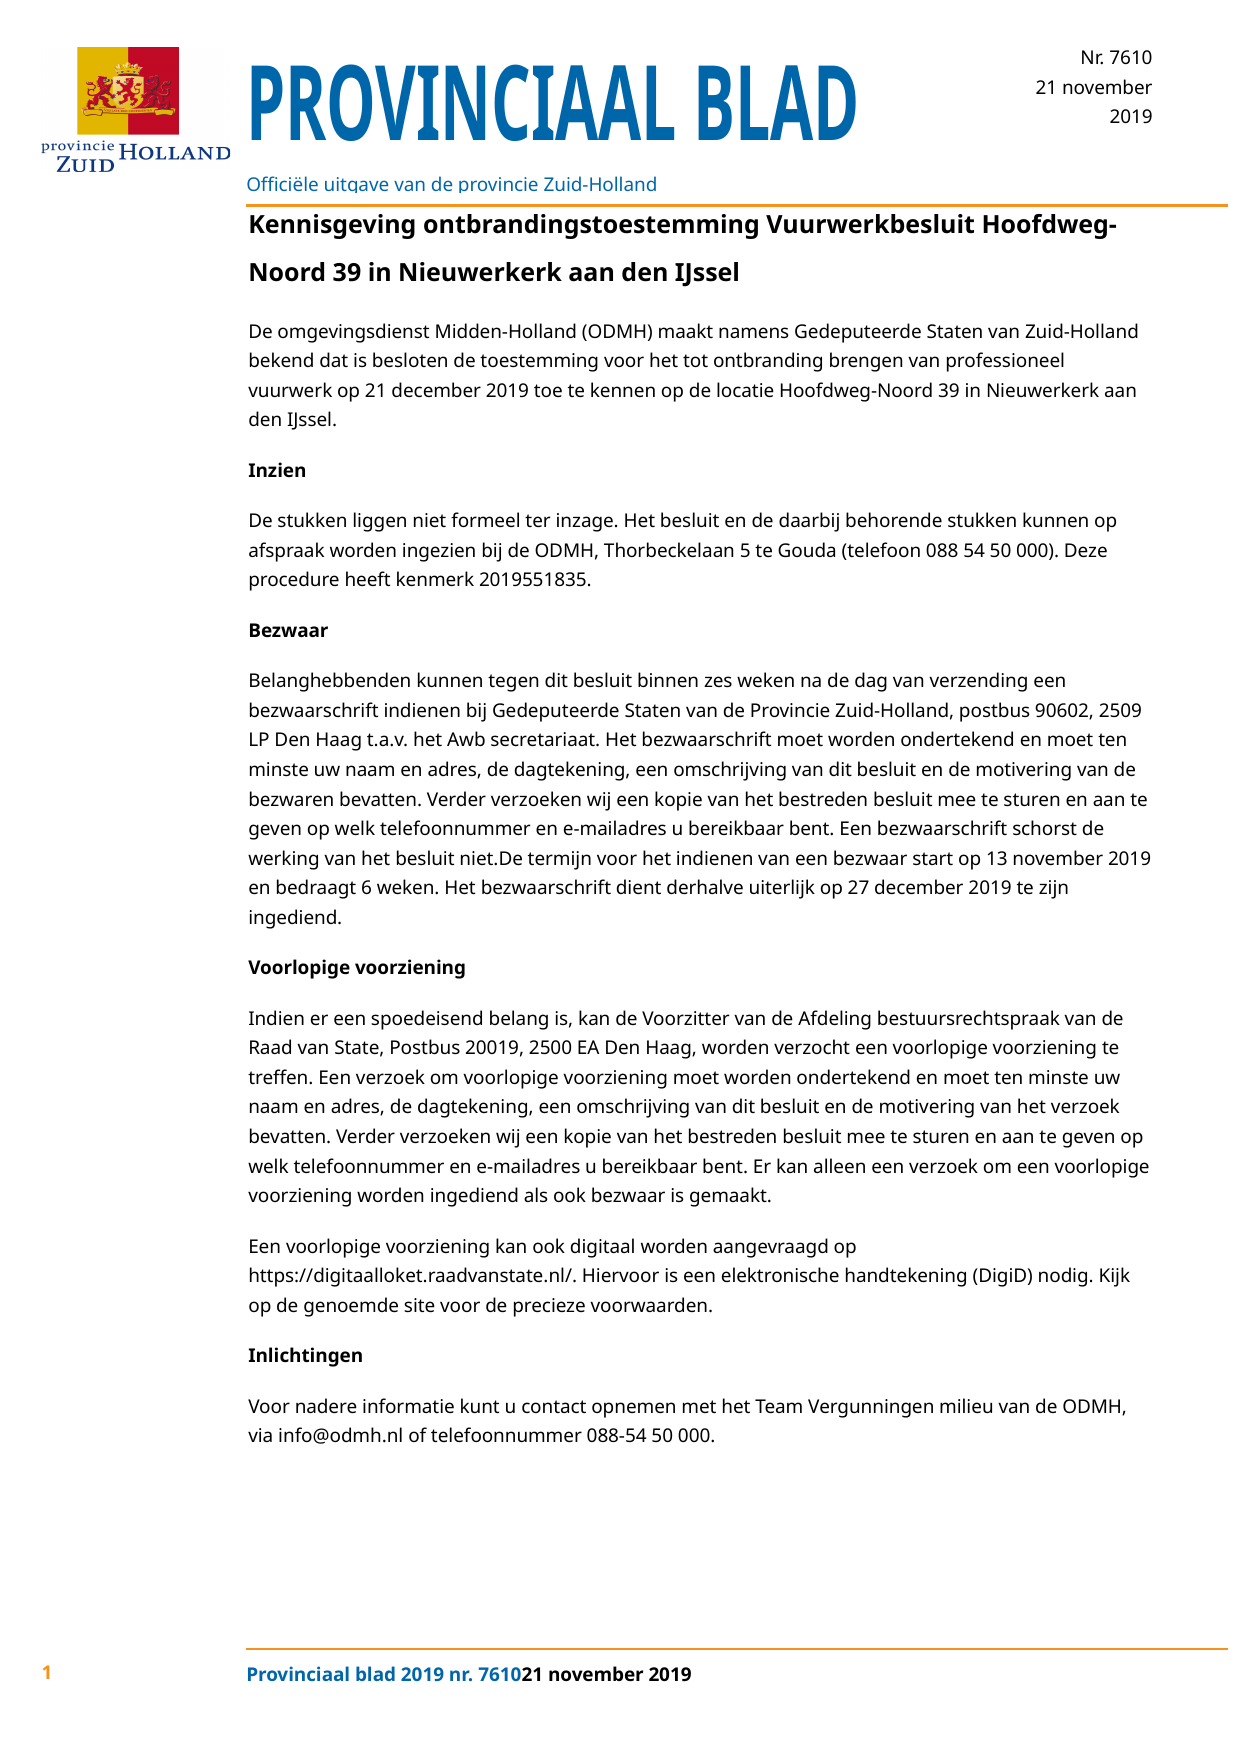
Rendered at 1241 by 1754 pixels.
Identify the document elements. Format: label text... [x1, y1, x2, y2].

text Een voorlopige voorziening kan ook digitaal worden aangevraagd op https://digitaalloket.raadvanstate.nl/. Hiervoor is een elektronische handtekening (DigiD) nodig. Kijk op de genoemde site voor de precieze voorwaarden. [248, 1233, 1152, 1318]
picture [41, 47, 231, 172]
text De stukken liggen niet formeel ter inzage. Het besluit en de daarbij behorende stukken kunnen op afspraak worden ingezien bij de ODMH, Thorbeckelaan 5 te Gouda (telefoon 088 54 50 000). Deze procedure heeft kenmerk 2019551835. [248, 507, 1152, 592]
text De omgevingsdienst Midden-Holland (ODMH) maakt namens Gedeputeerde Staten van Zuid-Holland bekend dat is besloten de toestemming voor het tot ontbranding brengen van professioneel vuurwerk op 21 december 2019 toe te kennen op de locatie Hoofdweg-Noord 39 in Nieuwerkerk aan den IJssel. [248, 318, 1152, 432]
text Inlichtingen [248, 1342, 1152, 1368]
text Belanghebbenden kunnen tegen dit besluit binnen zes weken na de dag van verzending een bezwaarschrift indienen bij Gedeputeerde Staten van de Provincie Zuid-Holland, postbus 90602, 2509 LP Den Haag t.a.v. het Awb secretariaat. Het bezwaarschrift moet worden ondertekend en moet ten minste uw naam en adres, de dagtekening, een omschrijving van dit besluit en de motivering van de bezwaren bevatten. Verder verzoeken wij een kopie van het bestreden besluit mee te sturen en aan te geven op welk telefoonnummer en e-mailadres u bereikbaar bent. Een bezwaarschrift schorst de werking van het besluit niet.De termijn voor het indienen van een bezwaar start op 13 november 2019 en bedraagt 6 weken. Het bezwaarschrift dient derhalve uiterlijk op 27 december 2019 te zijn ingediend. [248, 667, 1152, 930]
text Inzien [248, 457, 1152, 483]
text Voor nadere informatie kunt u contact opnemen met het Team Vergunningen milieu van de ODMH, via info@odmh.nl of telefoonnummer 088-54 50 000. [248, 1393, 1152, 1448]
text Kennisgeving ontbrandingstoestemming Vuurwerkbesluit Hoofdweg-Noord 39 in Nieuwerkerk aan den IJssel [248, 207, 1152, 288]
text Bezwaar [248, 617, 1152, 643]
text Indien er een spoedeisend belang is, kan de Voorzitter van de Afdeling bestuursrechtspraak van de Raad van State, Postbus 20019, 2500 EA Den Haag, worden verzocht een voorlopige voorziening te treffen. Een verzoek om voorlopige voorziening moet worden ondertekend en moet ten minste uw naam en adres, de dagtekening, een omschrijving van dit besluit en de motivering van het verzoek bevatten. Verder verzoeken wij een kopie van het bestreden besluit mee te sturen en aan te geven op welk telefoonnummer en e-mailadres u bereikbaar bent. Er kan alleen een verzoek om een voorlopige voorziening worden ingediend als ook bezwaar is gemaakt. [248, 1005, 1152, 1208]
text Voorlopige voorziening [248, 954, 1152, 980]
